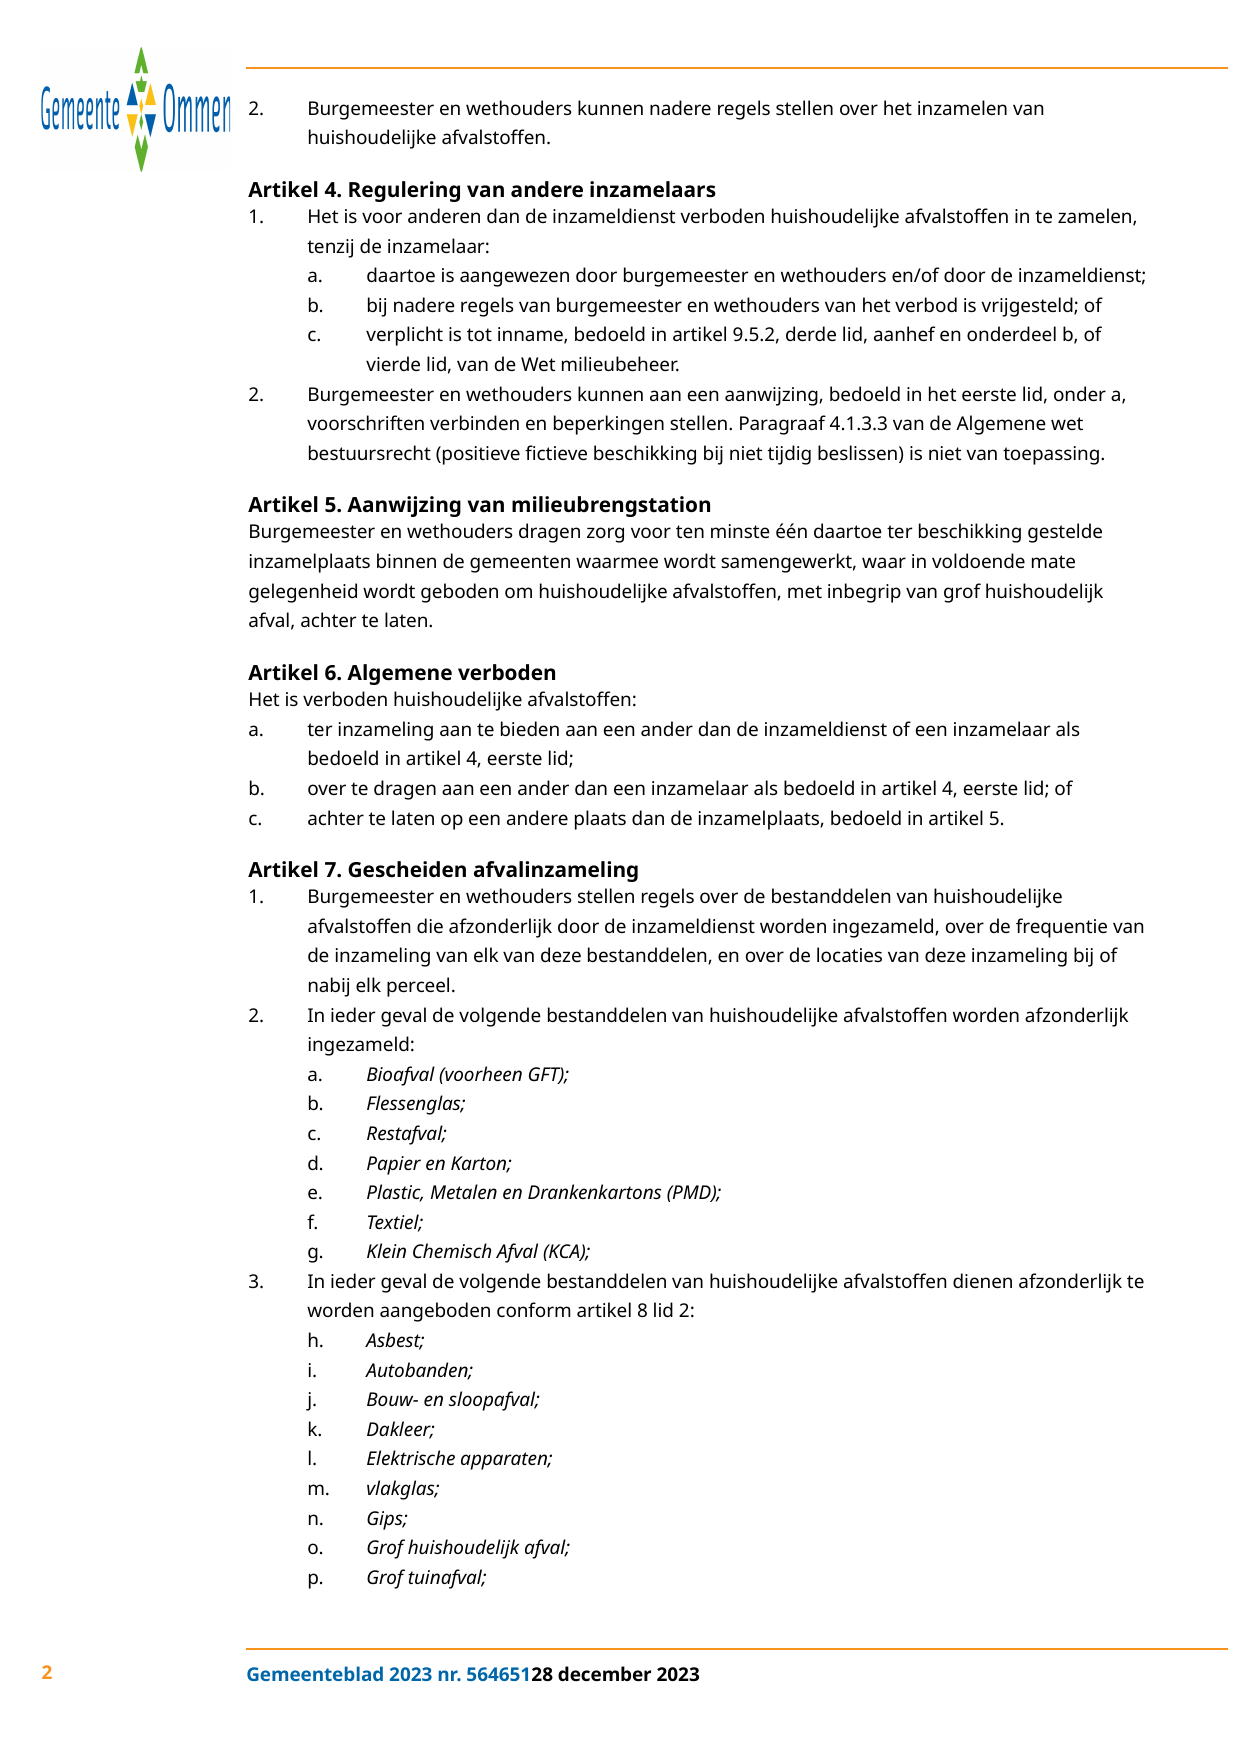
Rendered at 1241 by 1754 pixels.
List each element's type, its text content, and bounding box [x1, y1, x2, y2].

list Elektrische apparaten; [307, 1446, 1152, 1471]
list Bioafval (voorheen GFT); [307, 1061, 1152, 1087]
text Artikel 4. Regulering van andere inzamelaars [248, 175, 1152, 203]
list Burgemeester en wethouders kunnen nadere regels stellen over het inzamelen van huishoudelijke afvalstoffen. [248, 95, 1152, 150]
list ter inzameling aan te bieden aan een ander dan de inzameldienst of een inzamelaar als bedoeld in artikel 4, eerste lid; [248, 716, 1152, 771]
list Burgemeester en wethouders kunnen aan een aanwijzing, bedoeld in het eerste lid, onder a, voorschriften verbinden en beperkingen stellen. Paragraaf 4.1.3.3 van de Algemene wet bestuursrecht (positieve fictieve beschikking bij niet tijdig beslissen) is niet van toepassing. [248, 381, 1152, 466]
list Textiel; [307, 1209, 1152, 1235]
list Restafval; [307, 1120, 1152, 1146]
list Plastic, Metalen en Drankenkartons (PMD); [307, 1179, 1152, 1205]
list Grof huishoudelijk afval; [307, 1534, 1152, 1560]
text Artikel 6. Algemene verboden [248, 658, 1152, 686]
list verplicht is tot inname, bedoeld in artikel 9.5.2, derde lid, aanhef en onderdeel b, of vierde lid, van de Wet milieubeheer. [307, 322, 1152, 377]
list Papier en Karton; [307, 1150, 1152, 1176]
list In ieder geval de volgende bestanddelen van huishoudelijke afvalstoffen worden afzonderlijk ingezameld: [248, 1002, 1152, 1057]
list over te dragen aan een ander dan een inzamelaar als bedoeld in artikel 4, eerste lid; of [248, 775, 1152, 801]
list Het is voor anderen dan de inzameldienst verboden huishoudelijke afvalstoffen in te zamelen, tenzij de inzamelaar: [248, 203, 1152, 258]
text Artikel 5. Aanwijzing van milieubrengstation [248, 490, 1152, 519]
list Grof tuinafval; [307, 1564, 1152, 1590]
text Artikel 7. Gescheiden afvalinzameling [248, 855, 1152, 883]
list bij nadere regels van burgemeester en wethouders van het verbod is vrijgesteld; of [307, 292, 1152, 318]
list Burgemeester en wethouders stellen regels over de bestanddelen van huishoudelijke afvalstoffen die afzonderlijk door de inzameldienst worden ingezameld, over de frequentie van de inzameling van elk van deze bestanddelen, en over de locaties van deze inzameling bij of nabij elk perceel. [248, 883, 1152, 998]
list daartoe is aangewezen door burgemeester en wethouders en/of door de inzameldienst; [307, 262, 1152, 288]
list Autobanden; [307, 1357, 1152, 1383]
list achter te laten op een andere plaats dan de inzamelplaats, bedoeld in artikel 5. [248, 805, 1152, 830]
list vlakglas; [307, 1475, 1152, 1501]
list Flessenglas; [307, 1091, 1152, 1116]
list Klein Chemisch Afval (KCA); [307, 1238, 1152, 1264]
text Burgemeester en wethouders dragen zorg voor ten minste één daartoe ter beschikking gestelde inzamelplaats binnen de gemeenten waarmee wordt samengewerkt, waar in voldoende mate gelegenheid wordt geboden om huishoudelijke afvalstoffen, met inbegrip van grof huishoudelijk afval, achter te laten. [248, 519, 1152, 633]
list Gips; [307, 1505, 1152, 1531]
list Asbest; [307, 1327, 1152, 1353]
list In ieder geval de volgende bestanddelen van huishoudelijke afvalstoffen dienen afzonderlijk te worden aangeboden conform artikel 8 lid 2: [248, 1268, 1152, 1323]
list Dakleer; [307, 1416, 1152, 1442]
text Het is verboden huishoudelijke afvalstoffen: [248, 686, 1152, 712]
picture [41, 47, 231, 172]
list Bouw- en sloopafval; [307, 1386, 1152, 1412]
